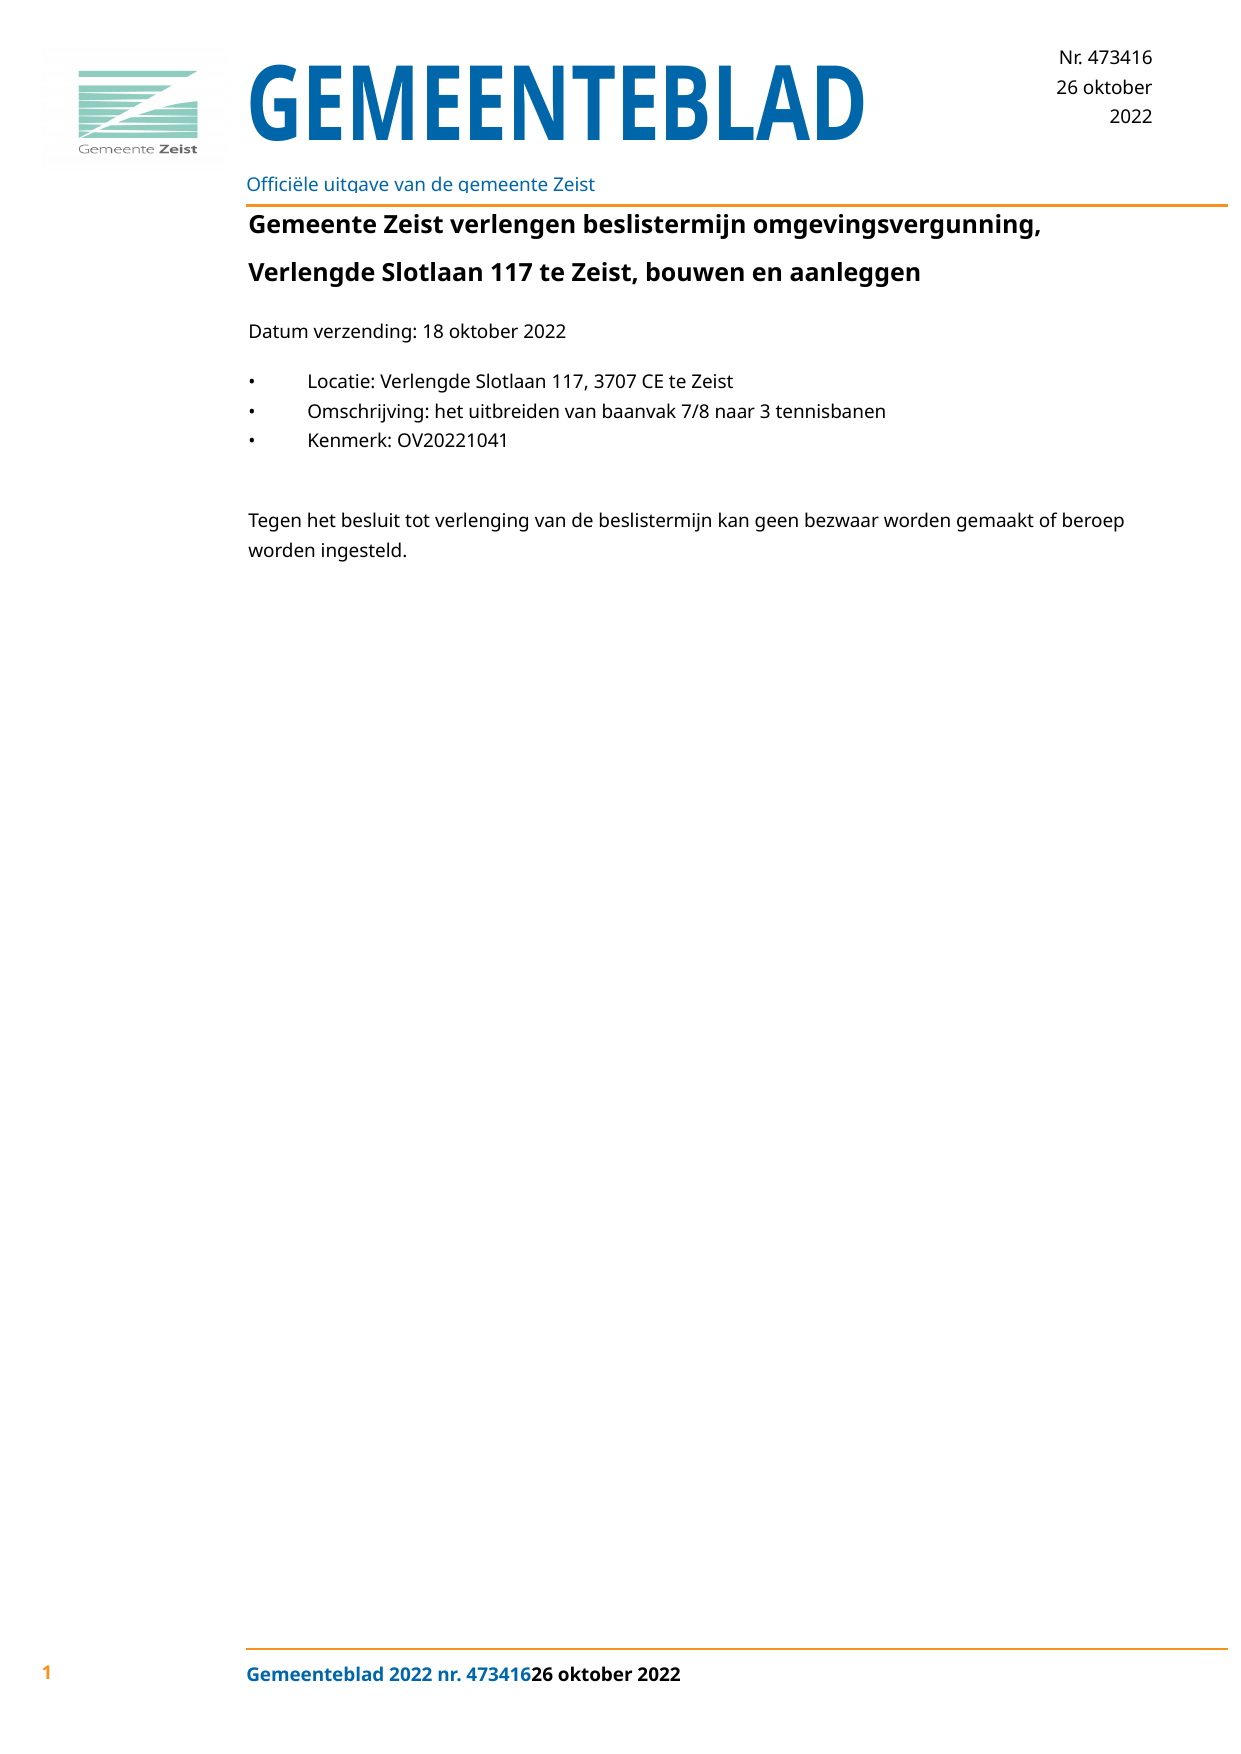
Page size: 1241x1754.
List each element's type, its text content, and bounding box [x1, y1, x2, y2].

picture [41, 47, 231, 172]
list Omschrijving: het uitbreiden van baanvak 7/8 naar 3 tennisbanen [248, 398, 1152, 424]
text Tegen het besluit tot verlenging van de beslistermijn kan geen bezwaar worden gemaakt of beroep worden ingesteld. [248, 507, 1152, 563]
text Datum verzending: 18 oktober 2022 [248, 318, 1152, 344]
list Kenmerk: OV20221041 [248, 427, 1152, 453]
list Locatie: Verlengde Slotlaan 117, 3707 CE te Zeist [248, 368, 1152, 394]
text Gemeente Zeist verlengen beslistermijn omgevingsvergunning, Verlengde Slotlaan 117 te Zeist, bouwen en aanleggen [248, 207, 1152, 288]
